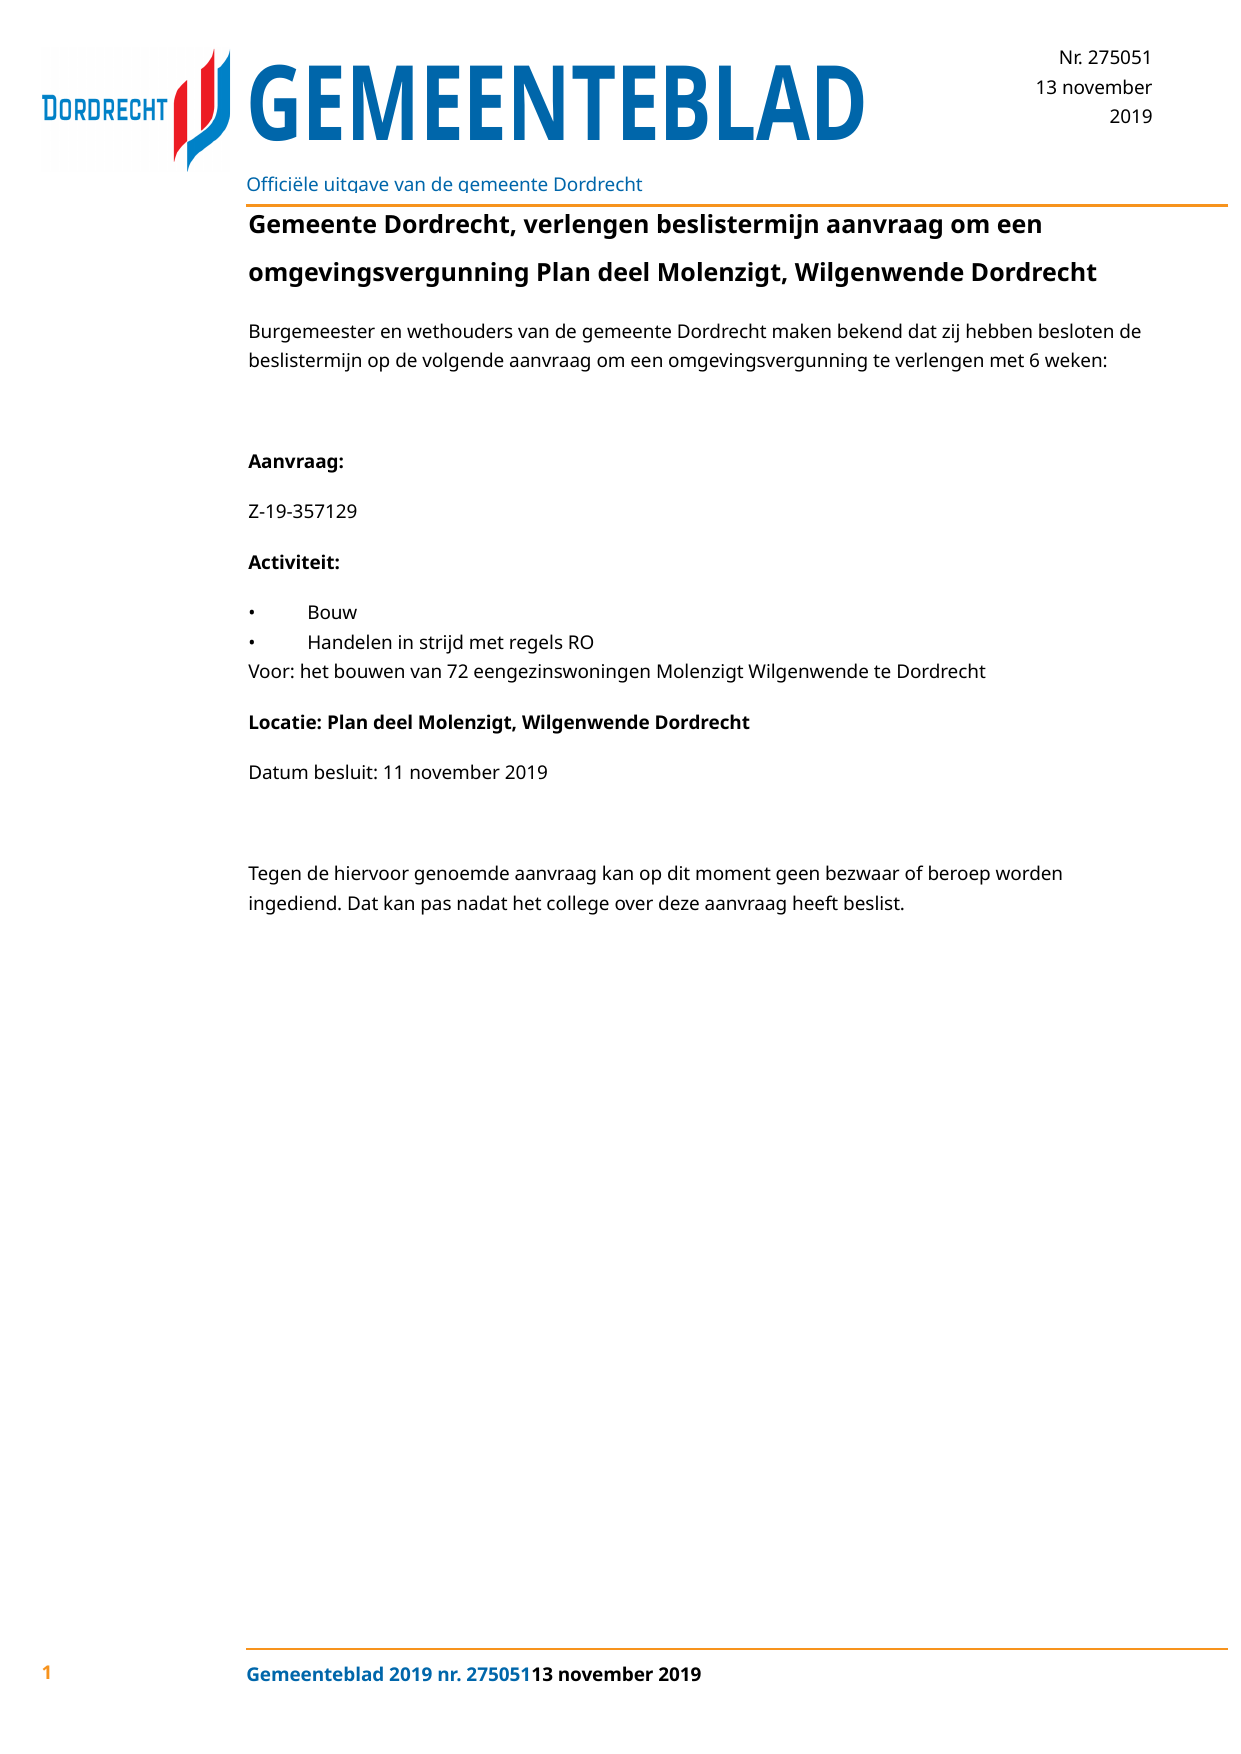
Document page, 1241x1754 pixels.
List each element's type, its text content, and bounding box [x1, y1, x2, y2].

text Activiteit: [248, 549, 1152, 575]
text Aanvraag: [248, 448, 1152, 474]
text Burgemeester en wethouders van de gemeente Dordrecht maken bekend dat zij hebben besloten de beslistermijn op de volgende aanvraag om een omgevingsvergunning te verlengen met 6 weken: [248, 318, 1152, 373]
picture [41, 47, 231, 172]
text Tegen de hiervoor genoemde aanvraag kan op dit moment geen bezwaar of beroep worden ingediend. Dat kan pas nadat het college over deze aanvraag heeft beslist. [248, 860, 1152, 916]
text Gemeente Dordrecht, verlengen beslistermijn aanvraag om een omgevingsvergunning Plan deel Molenzigt, Wilgenwende Dordrecht [248, 207, 1152, 288]
text Voor: het bouwen van 72 eengezinswoningen Molenzigt Wilgenwende te Dordrecht [248, 659, 1152, 684]
text Datum besluit: 11 november 2019 [248, 759, 1152, 785]
list Handelen in strijd met regels RO [248, 629, 1152, 655]
list Bouw [248, 599, 1152, 625]
text Z-19-357129 [248, 499, 1152, 524]
text Locatie: Plan deel Molenzigt, Wilgenwende Dordrecht [248, 709, 1152, 735]
